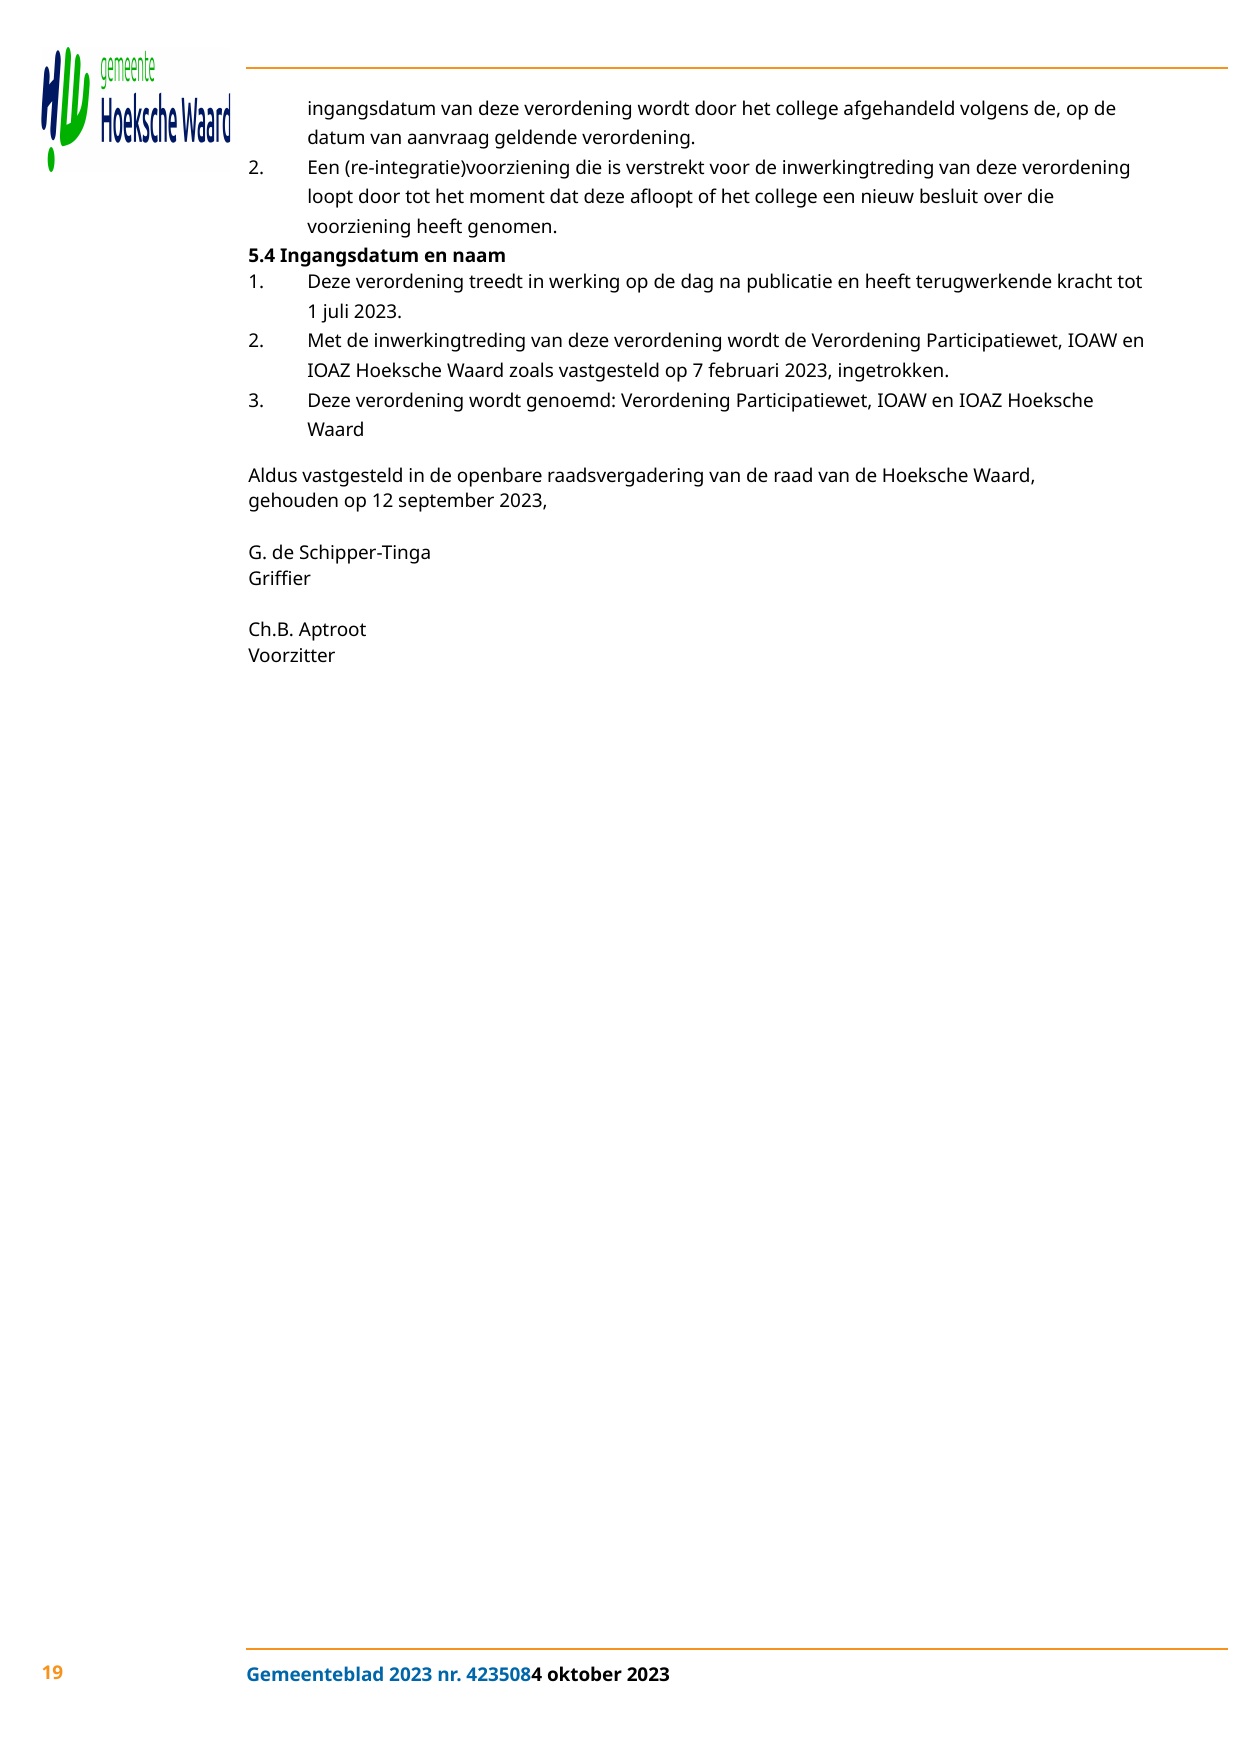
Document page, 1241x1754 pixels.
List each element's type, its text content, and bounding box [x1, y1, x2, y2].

picture [41, 47, 231, 172]
list Met de inwerkingtreding van deze verordening wordt de Verordening Participatiewet, IOAW en IOAZ Hoeksche Waard zoals vastgesteld op 7 februari 2023, ingetrokken. [248, 328, 1152, 383]
text Voorzitter [248, 642, 1152, 668]
list Deze verordening wordt genoemd: Verordening Participatiewet, IOAW en IOAZ Hoeksche Waard [248, 387, 1152, 442]
text 5.4 Ingangsdatum en naam [248, 243, 1152, 268]
list Een (re-integratie)voorziening die is verstrekt voor de inwerkingtreding van deze verordening loopt door tot het moment dat deze afloopt of het college een nieuw besluit over die voorziening heeft genomen. [248, 154, 1152, 239]
list ingangsdatum van deze verordening wordt door het college afgehandeld volgens de, op de datum van aanvraag geldende verordening. [248, 95, 1152, 150]
list Deze verordening treedt in werking op de dag na publicatie en heeft terugwerkende kracht tot 1 juli 2023. [248, 268, 1152, 324]
text Griffier [248, 565, 1152, 591]
text gehouden op 12 september 2023, [248, 488, 1152, 513]
text Ch.B. Aptroot [248, 616, 1152, 642]
text G. de Schipper-Tinga [248, 539, 1152, 565]
text Aldus vastgesteld in de openbare raadsvergadering van de raad van de Hoeksche Waard, [248, 462, 1152, 488]
